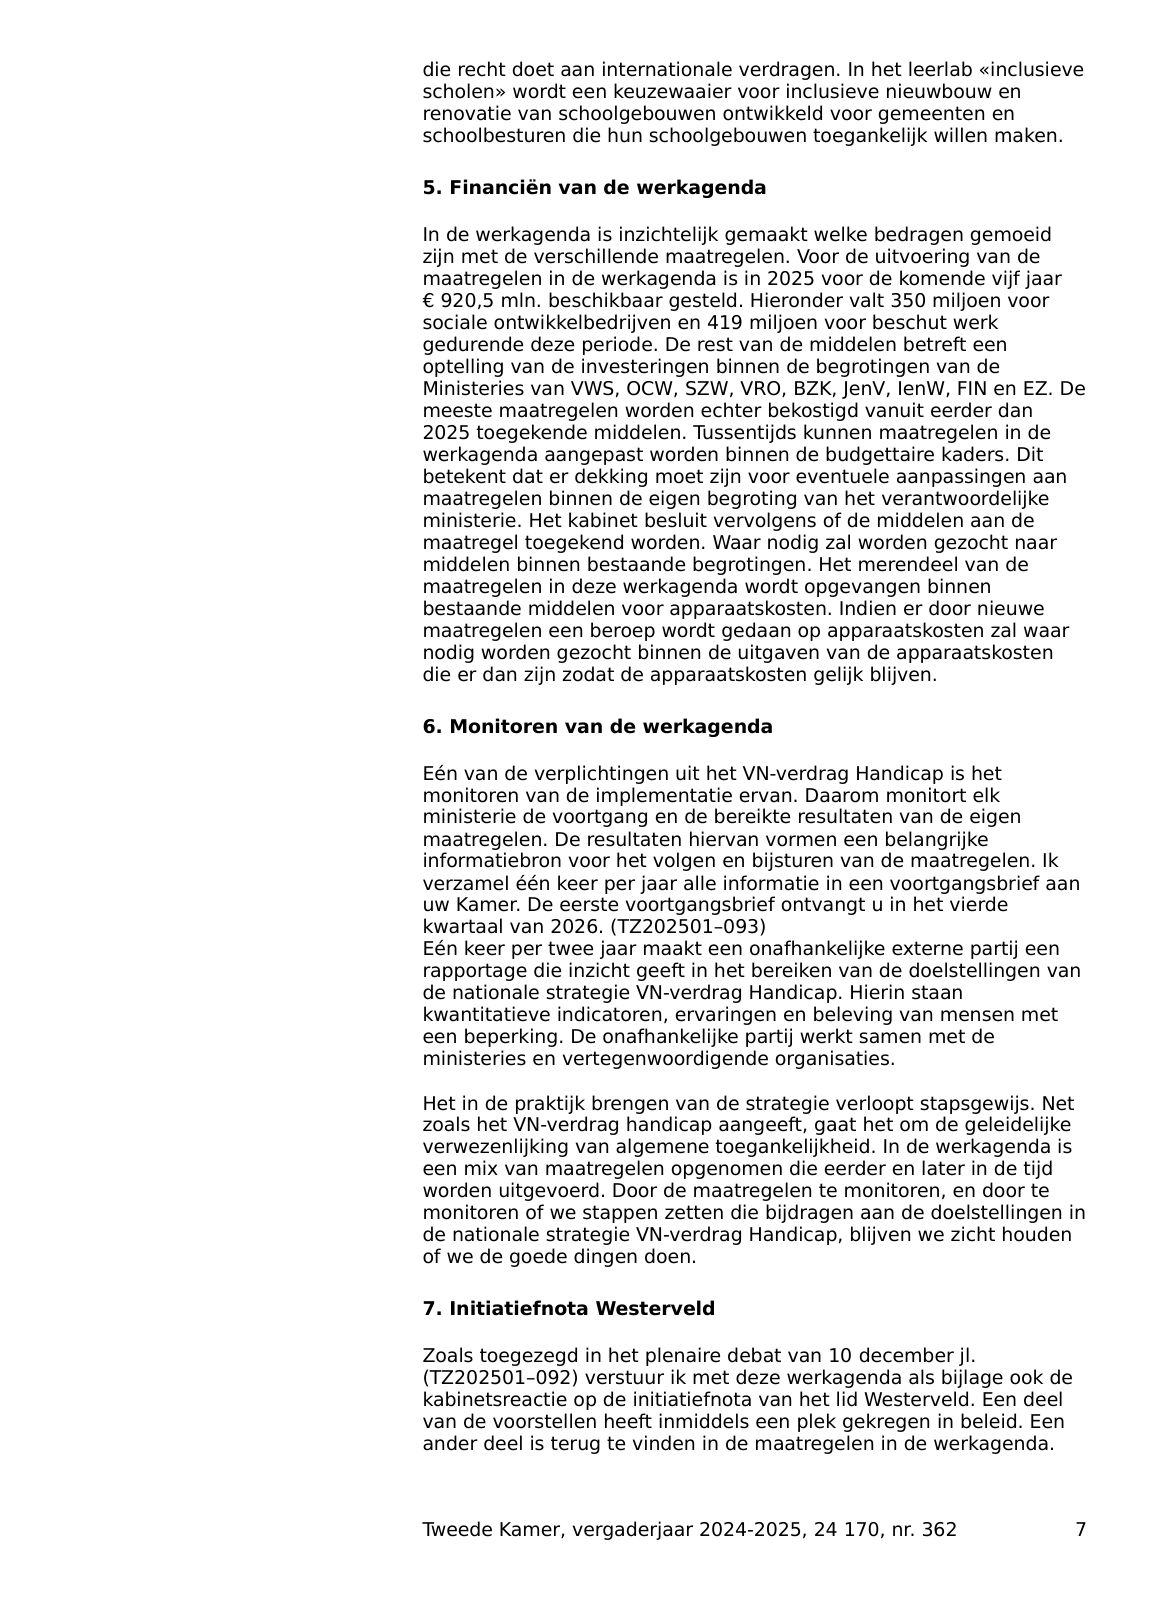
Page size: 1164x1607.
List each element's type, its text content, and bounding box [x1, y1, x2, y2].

text Eén van de verplichtingen uit het VN-verdrag Handicap is het monitoren van de implementatie ervan. Daarom monitort elk ministerie de voortgang en de bereikte resultaten van de eigen maatregelen. De resultaten hiervan vormen een belangrijke informatiebron voor het volgen en bijsturen van de maatregelen. Ik verzamel één keer per jaar alle informatie in een voortgangsbrief aan uw Kamer. De eerste voortgangsbrief ontvangt u in het vierde kwartaal van 2026. (TZ202501–093) [422, 762, 1087, 938]
subtitle 5. Financiën van de werkagenda [422, 177, 1087, 199]
subtitle 6. Monitoren van de werkagenda [422, 716, 1087, 737]
text In de werkagenda is inzichtelijk gemaakt welke bedragen gemoeid zijn met de verschillende maatregelen. Voor de uitvoering van de maatregelen in de werkagenda is in 2025 voor de komende vijf jaar € 920,5 mln. beschikbaar gesteld. Hieronder valt 350 miljoen voor sociale ontwikkelbedrijven en 419 miljoen voor beschut werk gedurende deze periode. De rest van de middelen betreft een optelling van de investeringen binnen de begrotingen van de Ministeries van VWS, OCW, SZW, VRO, BZK, JenV, IenW, FIN en EZ. De meeste maatregelen worden echter bekostigd vanuit eerder dan 2025 toegekende middelen. Tussentijds kunnen maatregelen in de werkagenda aangepast worden binnen de budgettaire kaders. Dit betekent dat er dekking moet zijn voor eventuele aanpassingen aan maatregelen binnen de eigen begroting van het verantwoordelijke ministerie. Het kabinet besluit vervolgens of de middelen aan de maatregel toegekend worden. Waar nodig zal worden gezocht naar middelen binnen bestaande begrotingen. Het merendeel van de maatregelen in deze werkagenda wordt opgevangen binnen bestaande middelen voor apparaatskosten. Indien er door nieuwe maatregelen een beroep wordt gedaan op apparaatskosten zal waar nodig worden gezocht binnen de uitgaven van de apparaatskosten die er dan zijn zodat de apparaatskosten gelijk blijven. [422, 224, 1087, 686]
text die recht doet aan internationale verdragen. In het leerlab «inclusieve scholen» wordt een keuzewaaier voor inclusieve nieuwbouw en renovatie van schoolgebouwen ontwikkeld voor gemeenten en schoolbesturen die hun schoolgebouwen toegankelijk willen maken. [422, 59, 1087, 147]
text Zoals toegezegd in het plenaire debat van 10 december jl. (TZ202501–092) verstuur ik met deze werkagenda als bijlage ook de kabinetsreactie op de initiatiefnota van het lid Westerveld. Een deel van de voorstellen heeft inmiddels een plek gekregen in beleid. Een ander deel is terug te vinden in de maatregelen in de werkagenda. [422, 1345, 1087, 1455]
text Het in de praktijk brengen van de strategie verloopt stapsgewijs. Net zoals het VN-verdrag handicap aangeeft, gaat het om de geleidelijke verwezenlijking van algemene toegankelijkheid. In de werkagenda is een mix van maatregelen opgenomen die eerder en later in de tijd worden uitgevoerd. Door de maatregelen te monitoren, en door te monitoren of we stappen zetten die bijdragen aan de doelstellingen in de nationale strategie VN-verdrag Handicap, blijven we zicht houden of we de goede dingen doen. [422, 1092, 1087, 1268]
text Eén keer per twee jaar maakt een onafhankelijke externe partij een rapportage die inzicht geeft in het bereiken van de doelstellingen van de nationale strategie VN-verdrag Handicap. Hierin staan kwantitatieve indicatoren, ervaringen en beleving van mensen met een beperking. De onafhankelijke partij werkt samen met de ministeries en vertegenwoordigende organisaties. [422, 938, 1087, 1070]
subtitle 7. Initiatiefnota Westerveld [422, 1298, 1087, 1320]
